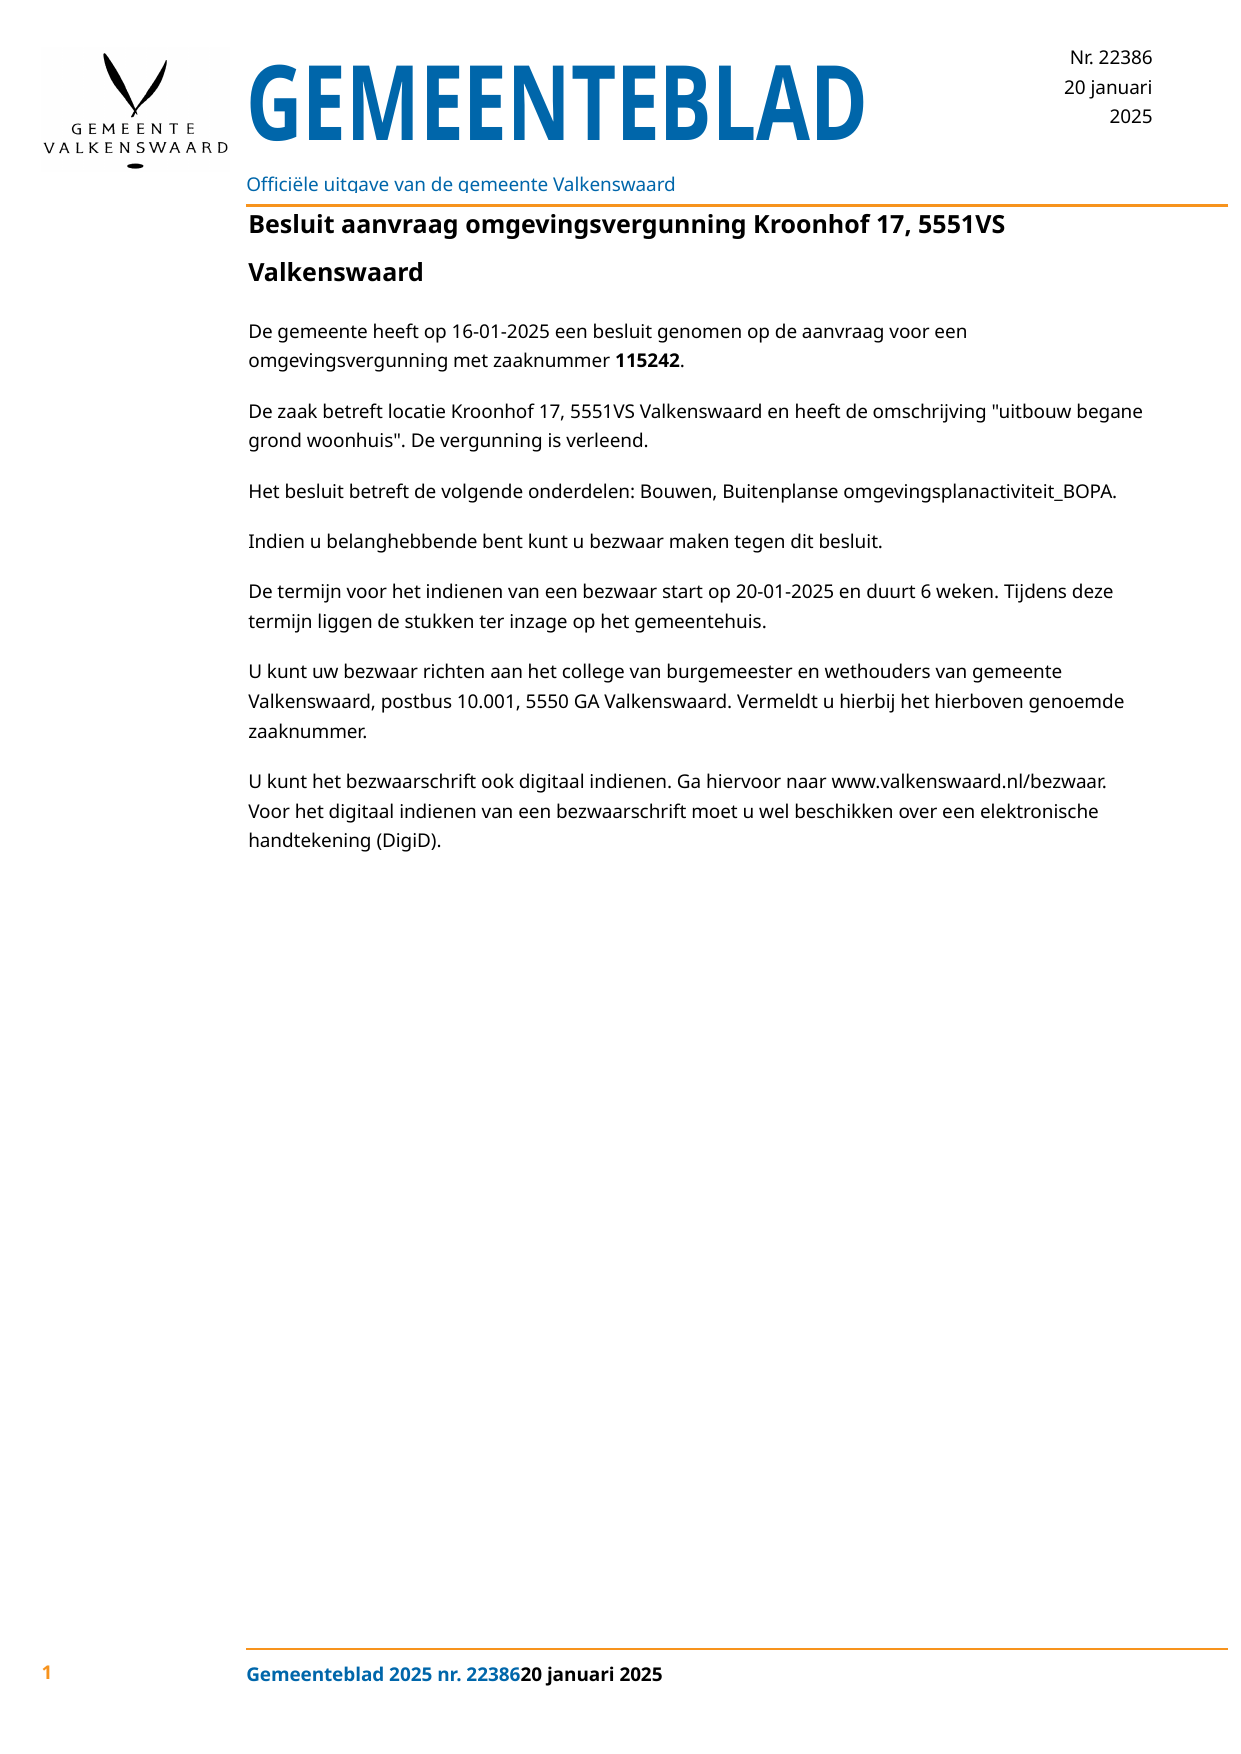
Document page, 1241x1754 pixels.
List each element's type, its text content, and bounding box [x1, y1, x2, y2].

text U kunt het bezwaarschrift ook digitaal indienen. Ga hiervoor naar www.valkenswaard.nl/bezwaar. Voor het digitaal indienen van een bezwaarschrift moet u wel beschikken over een elektronische handtekening (DigiD). [248, 768, 1152, 853]
text Besluit aanvraag omgevingsvergunning Kroonhof 17, 5551VS Valkenswaard [248, 207, 1152, 288]
text Indien u belanghebbende bent kunt u bezwaar maken tegen dit besluit. [248, 528, 1152, 554]
text De termijn voor het indienen van een bezwaar start op 20-01-2025 en duurt 6 weken. Tijdens deze termijn liggen de stukken ter inzage op het gemeentehuis. [248, 579, 1152, 634]
text Het besluit betreft de volgende onderdelen: Bouwen, Buitenplanse omgevingsplanactiviteit_BOPA. [248, 478, 1152, 504]
text De gemeente heeft op 16-01-2025 een besluit genomen op de aanvraag voor een omgevingsvergunning met zaaknummer 115242. [248, 318, 1152, 373]
picture [41, 47, 231, 172]
text U kunt uw bezwaar richten aan het college van burgemeester en wethouders van gemeente Valkenswaard, postbus 10.001, 5550 GA Valkenswaard. Vermeldt u hierbij het hierboven genoemde zaaknummer. [248, 659, 1152, 744]
text De zaak betreft locatie Kroonhof 17, 5551VS Valkenswaard en heeft de omschrijving "uitbouw begane grond woonhuis". De vergunning is verleend. [248, 398, 1152, 453]
